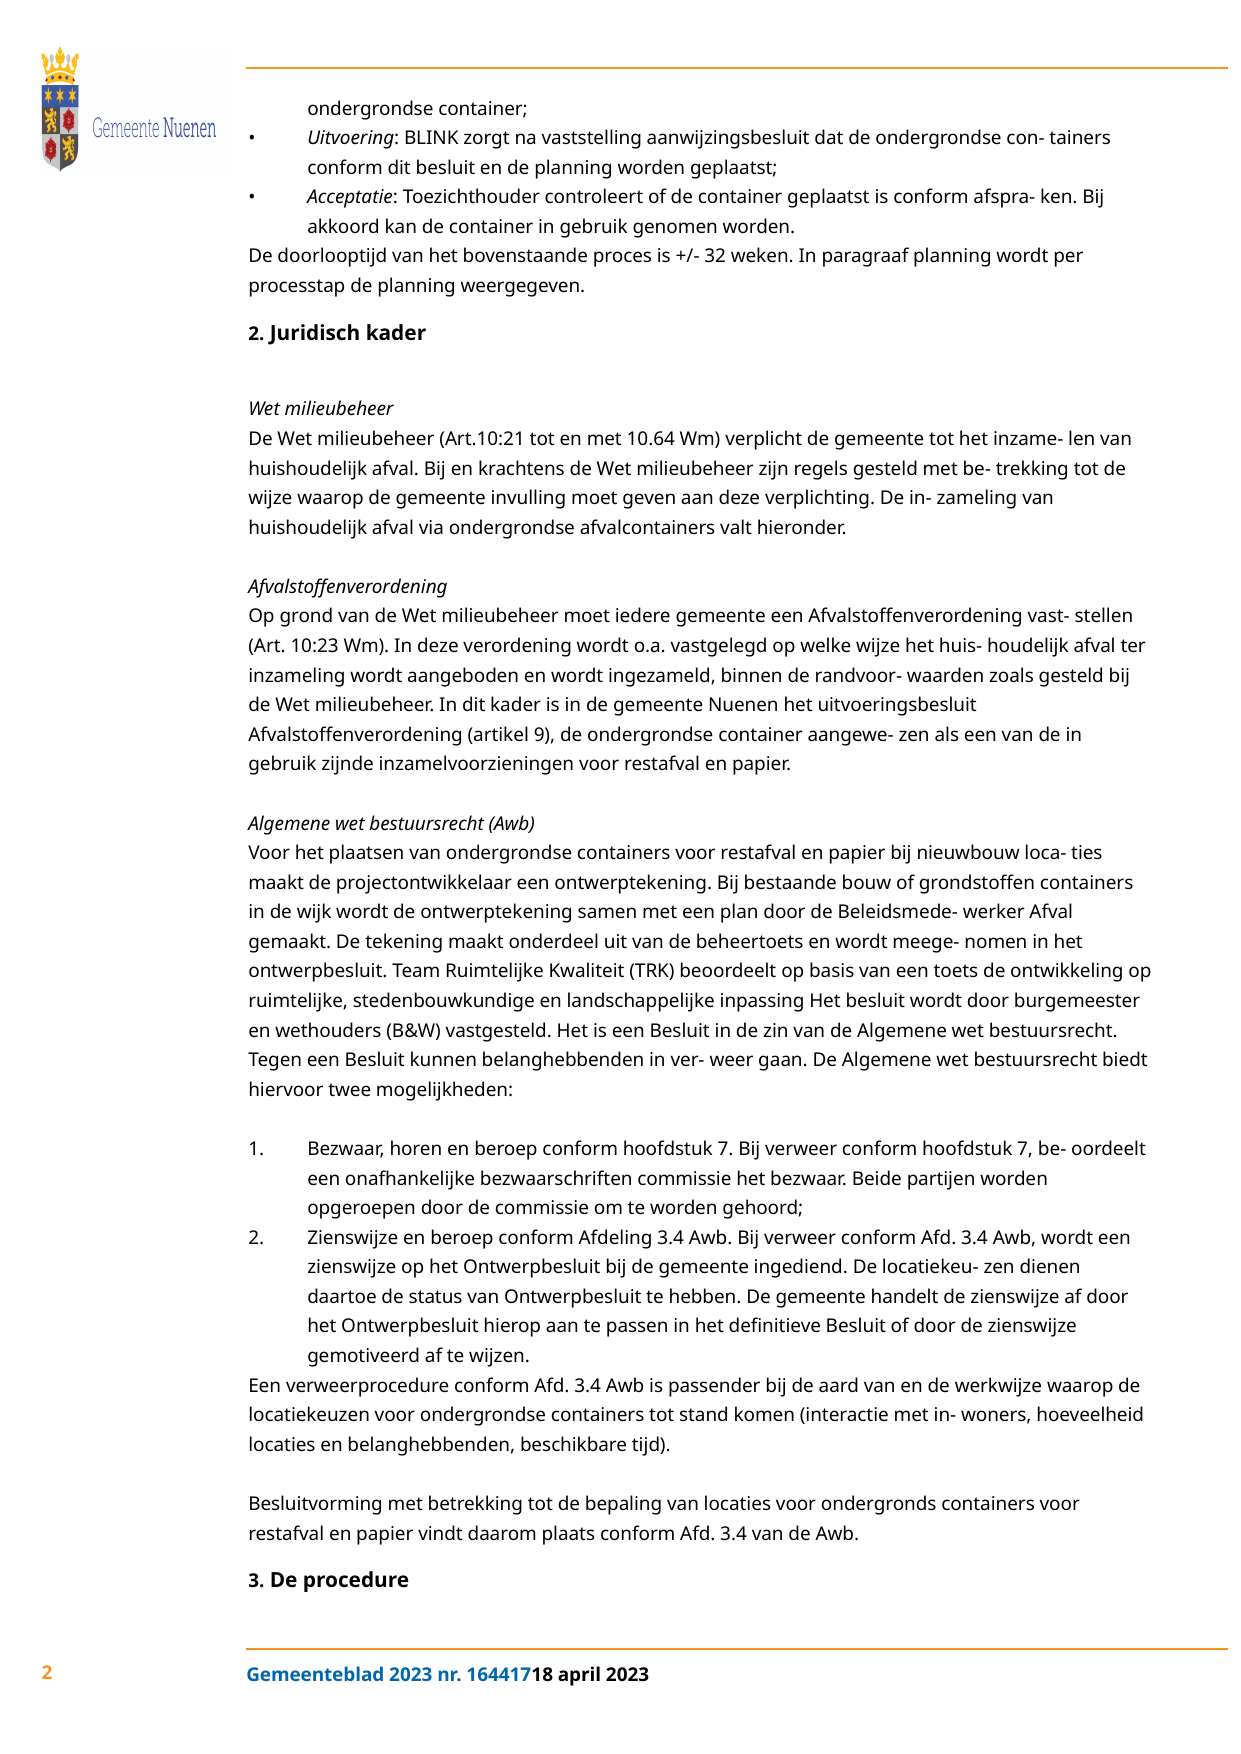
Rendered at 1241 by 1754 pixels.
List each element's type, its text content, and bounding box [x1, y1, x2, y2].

list Bezwaar, horen en beroep conform hoofdstuk 7. Bij verweer conform hoofdstuk 7, be- oordeelt een onafhankelijke bezwaarschriften commissie het bezwaar. Beide partijen worden opgeroepen door de commissie om te worden gehoord; [248, 1135, 1152, 1220]
picture [41, 47, 231, 172]
text De doorlooptijd van het bovenstaande proces is +/- 32 weken. In paragraaf planning wordt per processtap de planning weergegeven. [248, 243, 1152, 298]
text 2. Juridisch kader [248, 318, 1152, 346]
text Op grond van de Wet milieubeheer moet iedere gemeente een Afvalstoffenverordening vast- stellen (Art. 10:23 Wm). In deze verordening wordt o.a. vastgelegd op welke wijze het huis- houdelijk afval ter inzameling wordt aangeboden en wordt ingezameld, binnen de randvoor- waarden zoals gesteld bij de Wet milieubeheer. In dit kader is in de gemeente Nuenen het uitvoeringsbesluit Afvalstoffenverordening (artikel 9), de ondergrondse container aangewe- zen als een van de in gebruik zijnde inzamelvoorzieningen voor restafval en papier. [248, 603, 1152, 776]
text De Wet milieubeheer (Art.10:21 tot en met 10.64 Wm) verplicht de gemeente tot het inzame- len van huishoudelijk afval. Bij en krachtens de Wet milieubeheer zijn regels gesteld met be- trekking tot de wijze waarop de gemeente invulling moet geven aan deze verplichting. De in- zameling van huishoudelijk afval via ondergrondse afvalcontainers valt hieronder. [248, 425, 1152, 540]
list Zienswijze en beroep conform Afdeling 3.4 Awb. Bij verweer conform Afd. 3.4 Awb, wordt een zienswijze op het Ontwerpbesluit bij de gemeente ingediend. De locatiekeu- zen dienen daartoe de status van Ontwerpbesluit te hebben. De gemeente handelt de zienswijze af door het Ontwerpbesluit hierop aan te passen in het definitieve Besluit of door de zienswijze gemotiveerd af te wijzen. [248, 1224, 1152, 1368]
text Algemene wet bestuursrecht (Awb) [248, 810, 1152, 836]
text Besluitvorming met betrekking tot de bepaling van locaties voor ondergronds containers voor restafval en papier vindt daarom plaats conform Afd. 3.4 van de Awb. [248, 1490, 1152, 1546]
list Uitvoering: BLINK zorgt na vaststelling aanwijzingsbesluit dat de ondergrondse con- tainers conform dit besluit en de planning worden geplaatst; [248, 124, 1152, 180]
list Acceptatie: Toezichthouder controleert of de container geplaatst is conform afspra- ken. Bij akkoord kan de container in gebruik genomen worden. [248, 183, 1152, 239]
text 3. De procedure [248, 1565, 1152, 1594]
text Wet milieubeheer [248, 396, 1152, 421]
text Afvalstoffenverordening [248, 573, 1152, 599]
text Een verweerprocedure conform Afd. 3.4 Awb is passender bij de aard van en de werkwijze waarop de locatiekeuzen voor ondergrondse containers tot stand komen (interactie met in- woners, hoeveelheid locaties en belanghebbenden, beschikbare tijd). [248, 1372, 1152, 1457]
text Voor het plaatsen van ondergrondse containers voor restafval en papier bij nieuwbouw loca- ties maakt de projectontwikkelaar een ontwerptekening. Bij bestaande bouw of grondstoffen containers in de wijk wordt de ontwerptekening samen met een plan door de Beleidsmede- werker Afval gemaakt. De tekening maakt onderdeel uit van de beheertoets en wordt meege- nomen in het ontwerpbesluit. Team Ruimtelijke Kwaliteit (TRK) beoordeelt op basis van een toets de ontwikkeling op ruimtelijke, stedenbouwkundige en landschappelijke inpassing Het besluit wordt door burgemeester en wethouders (B&W) vastgesteld. Het is een Besluit in de zin van de Algemene wet bestuursrecht. Tegen een Besluit kunnen belanghebbenden in ver- weer gaan. De Algemene wet bestuursrecht biedt hiervoor twee mogelijkheden: [248, 839, 1152, 1102]
list ondergrondse container; [248, 95, 1152, 121]
